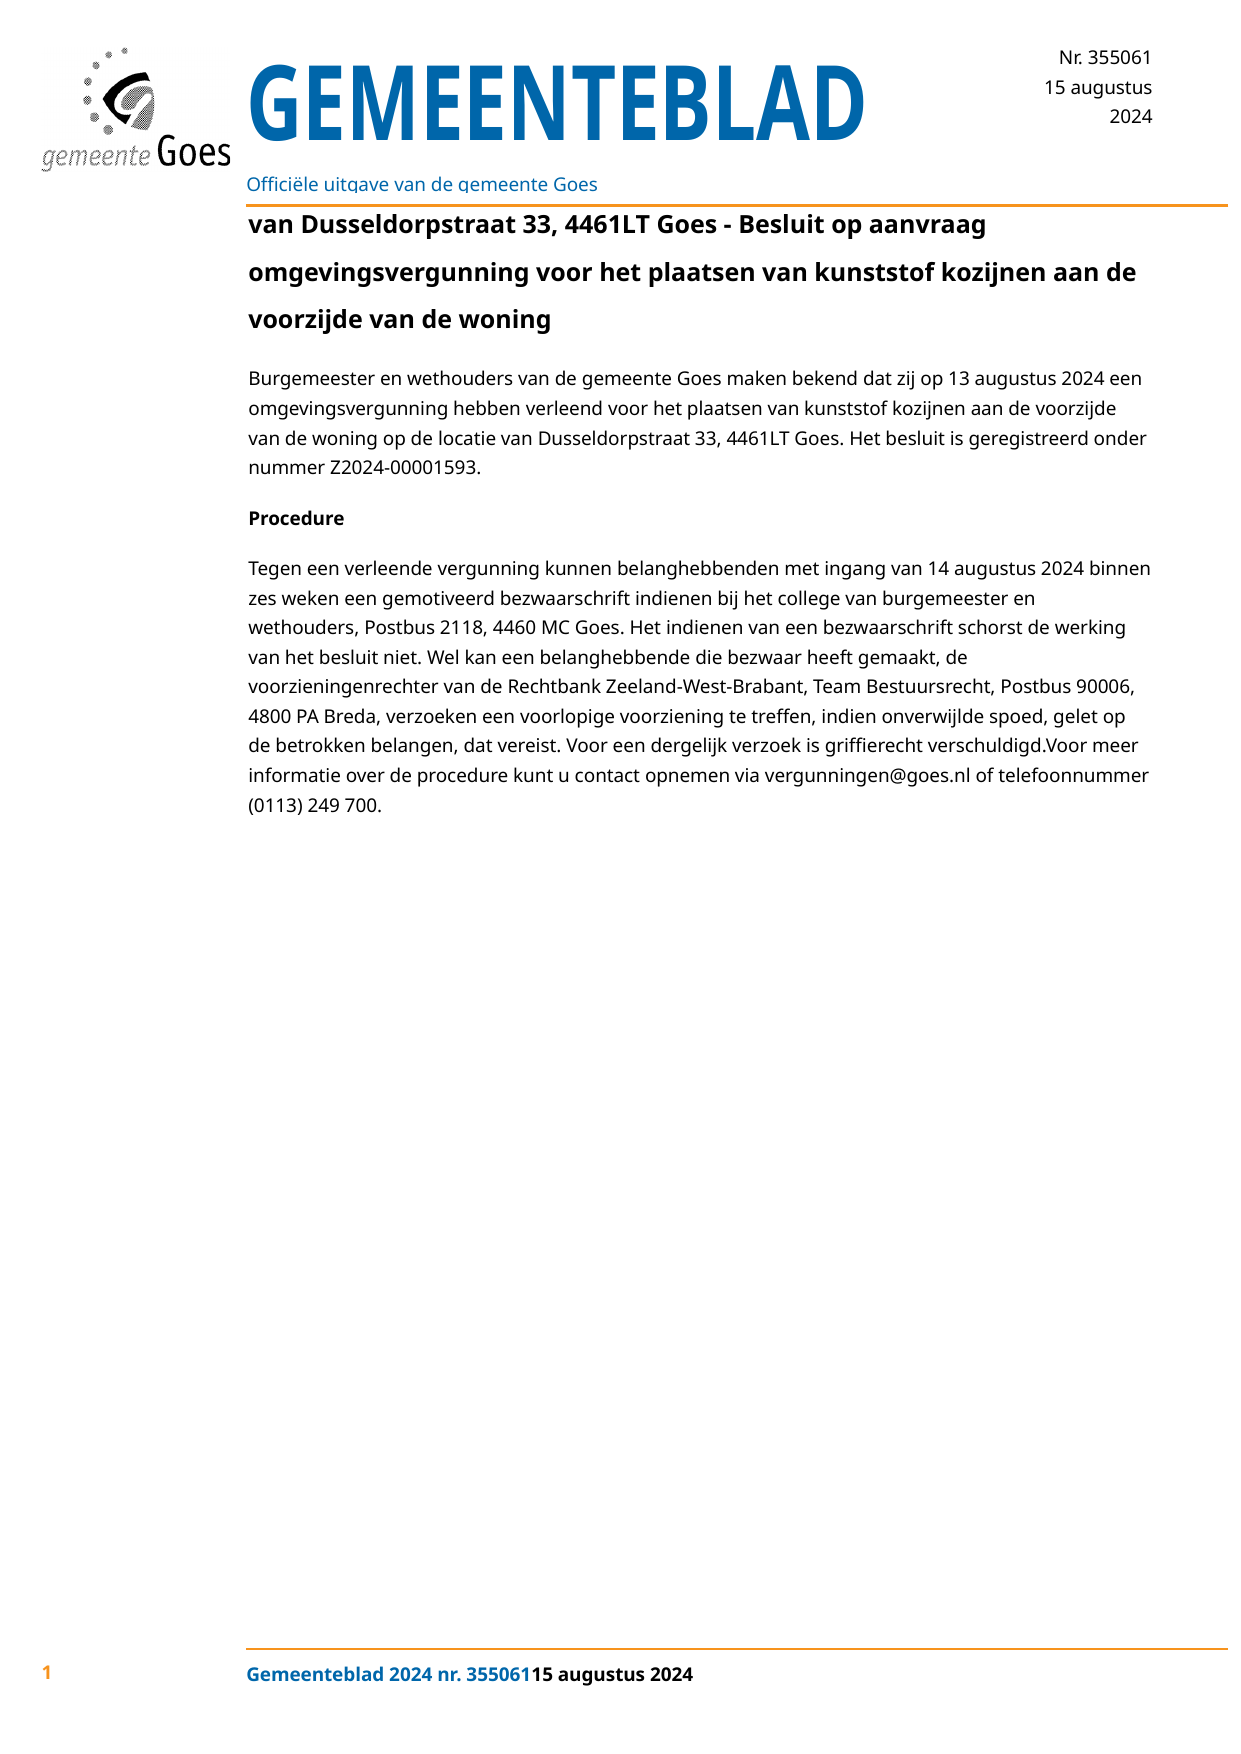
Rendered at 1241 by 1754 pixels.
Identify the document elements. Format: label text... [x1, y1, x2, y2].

text Burgemeester en wethouders van de gemeente Goes maken bekend dat zij op 13 augustus 2024 een omgevingsvergunning hebben verleend voor het plaatsen van kunststof kozijnen aan de voorzijde van de woning op de locatie van Dusseldorpstraat 33, 4461LT Goes. Het besluit is geregistreerd onder nummer Z2024-00001593. [248, 366, 1152, 480]
text van Dusseldorpstraat 33, 4461LT Goes - Besluit op aanvraag omgevingsvergunning voor het plaatsen van kunststof kozijnen aan de voorzijde van de woning [248, 207, 1152, 336]
text Procedure [248, 505, 1152, 530]
text Tegen een verleende vergunning kunnen belanghebbenden met ingang van 14 augustus 2024 binnen zes weken een gemotiveerd bezwaarschrift indienen bij het college van burgemeester en wethouders, Postbus 2118, 4460 MC Goes. Het indienen van een bezwaarschrift schorst de werking van het besluit niet. Wel kan een belanghebbende die bezwaar heeft gemaakt, de voorzieningenrechter van de Rechtbank Zeeland-West-Brabant, Team Bestuursrecht, Postbus 90006, 4800 PA Breda, verzoeken een voorlopige voorziening te treffen, indien onverwijlde spoed, gelet op de betrokken belangen, dat vereist. Voor een dergelijk verzoek is griffierecht verschuldigd.Voor meer informatie over de procedure kunt u contact opnemen via vergunningen@goes.nl of telefoonnummer (0113) 249 700. [248, 555, 1152, 817]
picture [41, 47, 231, 172]
